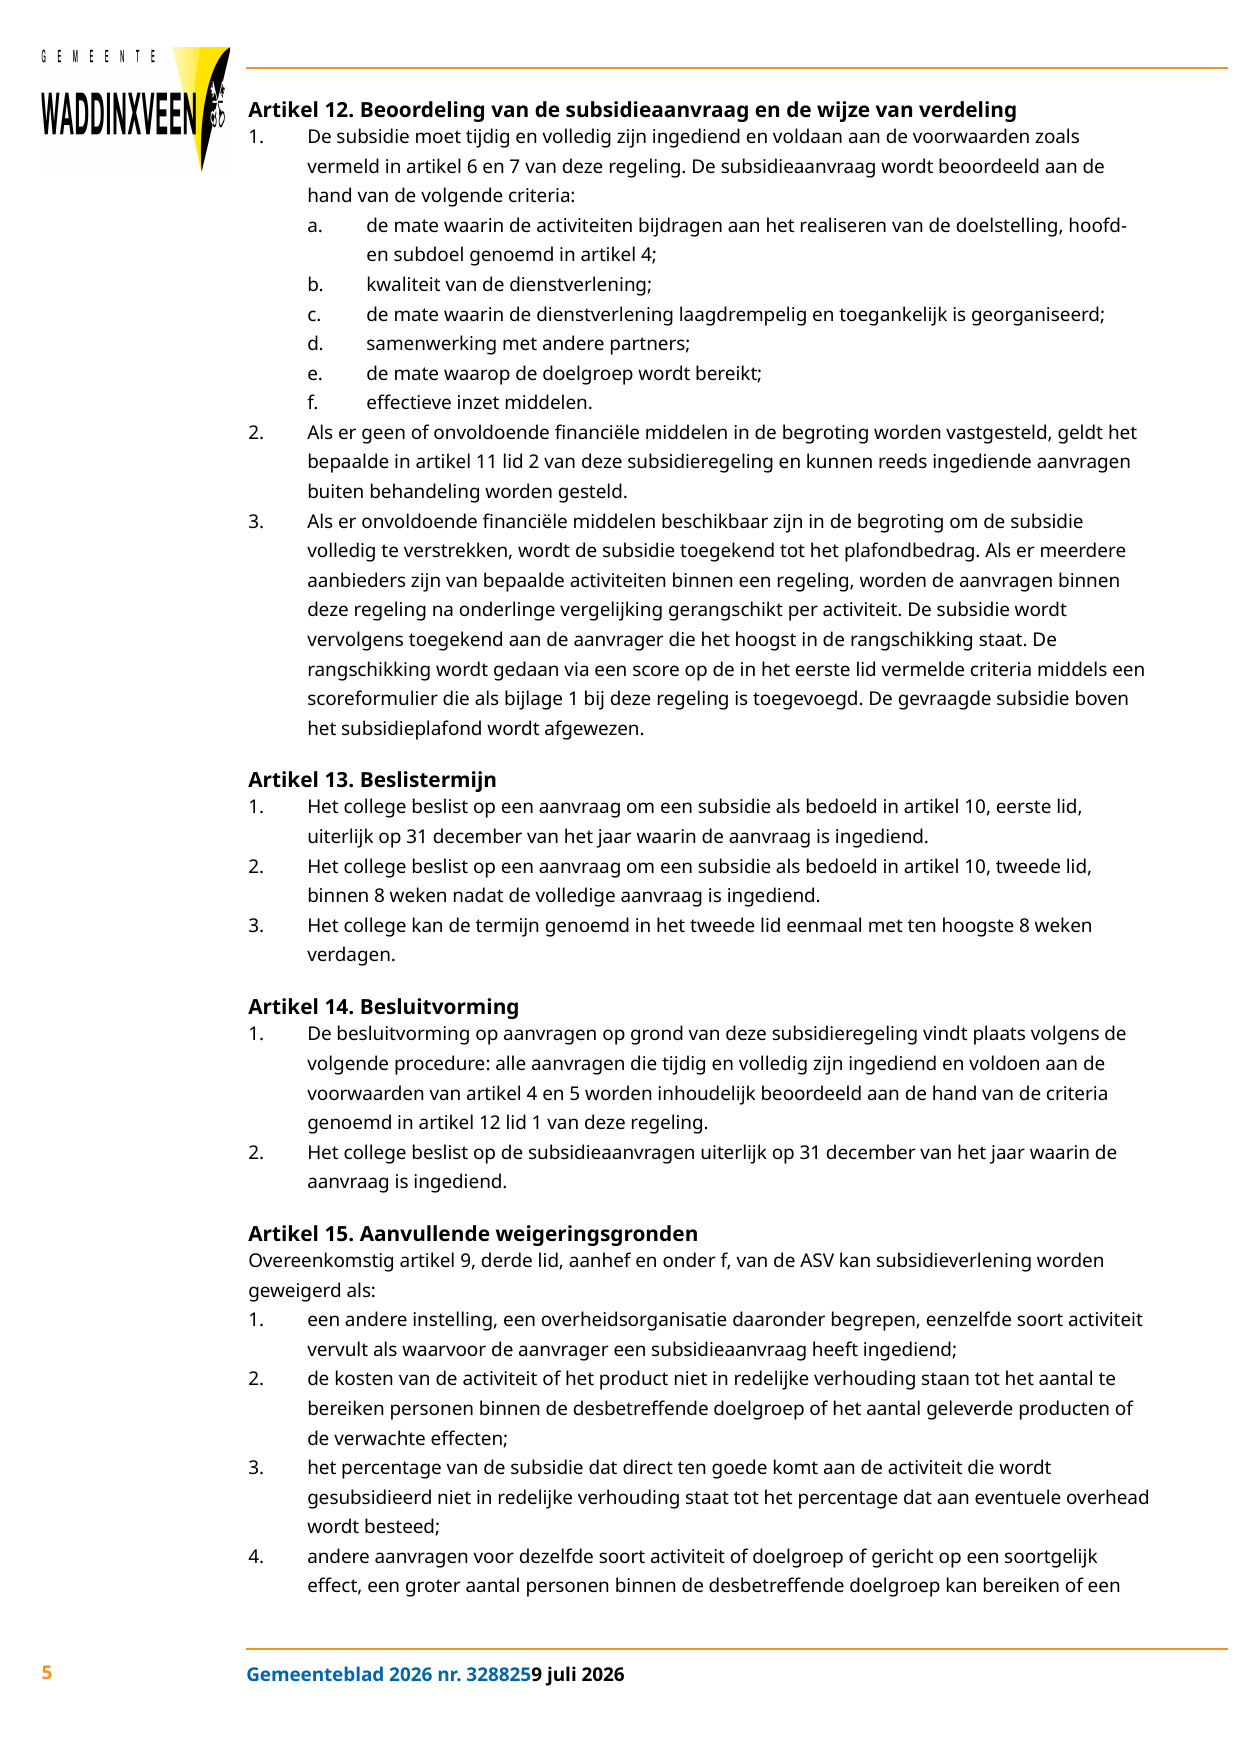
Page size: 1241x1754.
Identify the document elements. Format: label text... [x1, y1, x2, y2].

list De subsidie moet tijdig en volledig zijn ingediend en voldaan aan de voorwaarden zoals vermeld in artikel 6 en 7 van deze regeling. De subsidieaanvraag wordt beoordeeld aan de hand van de volgende criteria: [248, 123, 1152, 208]
text Artikel 15. Aanvullende weigeringsgronden [248, 1219, 1152, 1247]
list Het college beslist op de subsidieaanvragen uiterlijk op 31 december van het jaar waarin de aanvraag is ingediend. [248, 1139, 1152, 1194]
list de mate waarin de activiteiten bijdragen aan het realiseren van de doelstelling, hoofd- en subdoel genoemd in artikel 4; [307, 212, 1152, 267]
list het percentage van de subsidie dat direct ten goede komt aan de activiteit die wordt gesubsidieerd niet in redelijke verhouding staat tot het percentage dat aan eventuele overhead wordt besteed; [248, 1454, 1152, 1539]
list Als er geen of onvoldoende financiële middelen in de begroting worden vastgesteld, geldt het bepaalde in artikel 11 lid 2 van deze subsidieregeling en kunnen reeds ingediende aanvragen buiten behandeling worden gesteld. [248, 419, 1152, 504]
picture [41, 47, 231, 172]
list de mate waarop de doelgroep wordt bereikt; [307, 360, 1152, 386]
list Het college beslist op een aanvraag om een subsidie als bedoeld in artikel 10, eerste lid, uiterlijk op 31 december van het jaar waarin de aanvraag is ingediend. [248, 794, 1152, 849]
list de kosten van de activiteit of het product niet in redelijke verhouding staan tot het aantal te bereiken personen binnen de desbetreffende doelgroep of het aantal geleverde producten of de verwachte effecten; [248, 1366, 1152, 1451]
list een andere instelling, een overheidsorganisatie daaronder begrepen, eenzelfde soort activiteit vervult als waarvoor de aanvrager een subsidieaanvraag heeft ingediend; [248, 1306, 1152, 1362]
text Overeenkomstig artikel 9, derde lid, aanhef en onder f, van de ASV kan subsidieverlening worden geweigerd als: [248, 1247, 1152, 1303]
list de mate waarin de dienstverlening laagdrempelig en toegankelijk is georganiseerd; [307, 301, 1152, 326]
text Artikel 12. Beoordeling van de subsidieaanvraag en de wijze van verdeling [248, 95, 1152, 123]
list Als er onvoldoende financiële middelen beschikbaar zijn in de begroting om de subsidie volledig te verstrekken, wordt de subsidie toegekend tot het plafondbedrag. Als er meerdere aanbieders zijn van bepaalde activiteiten binnen een regeling, worden de aanvragen binnen deze regeling na onderlinge vergelijking gerangschikt per activiteit. De subsidie wordt vervolgens toegekend aan de aanvrager die het hoogst in de rangschikking staat. De rangschikking wordt gedaan via een score op de in het eerste lid vermelde criteria middels een scoreformulier die als bijlage 1 bij deze regeling is toegevoegd. De gevraagde subsidie boven het subsidieplafond wordt afgewezen. [248, 508, 1152, 741]
list De besluitvorming op aanvragen op grond van deze subsidieregeling vindt plaats volgens de volgende procedure: alle aanvragen die tijdig en volledig zijn ingediend en voldoen aan de voorwaarden van artikel 4 en 5 worden inhoudelijk beoordeeld aan de hand van de criteria genoemd in artikel 12 lid 1 van deze regeling. [248, 1021, 1152, 1135]
list Het college beslist op een aanvraag om een subsidie als bedoeld in artikel 10, tweede lid, binnen 8 weken nadat de volledige aanvraag is ingediend. [248, 853, 1152, 908]
list andere aanvragen voor dezelfde soort activiteit of doelgroep of gericht op een soortgelijk effect, een groter aantal personen binnen de desbetreffende doelgroep kan bereiken of een [248, 1543, 1152, 1598]
list Het college kan de termijn genoemd in het tweede lid eenmaal met ten hoogste 8 weken verdagen. [248, 912, 1152, 967]
text Artikel 14. Besluitvorming [248, 992, 1152, 1021]
list effectieve inzet middelen. [307, 389, 1152, 415]
text Artikel 13. Beslistermijn [248, 765, 1152, 794]
list samenwerking met andere partners; [307, 330, 1152, 356]
list kwaliteit van de dienstverlening; [307, 271, 1152, 297]
